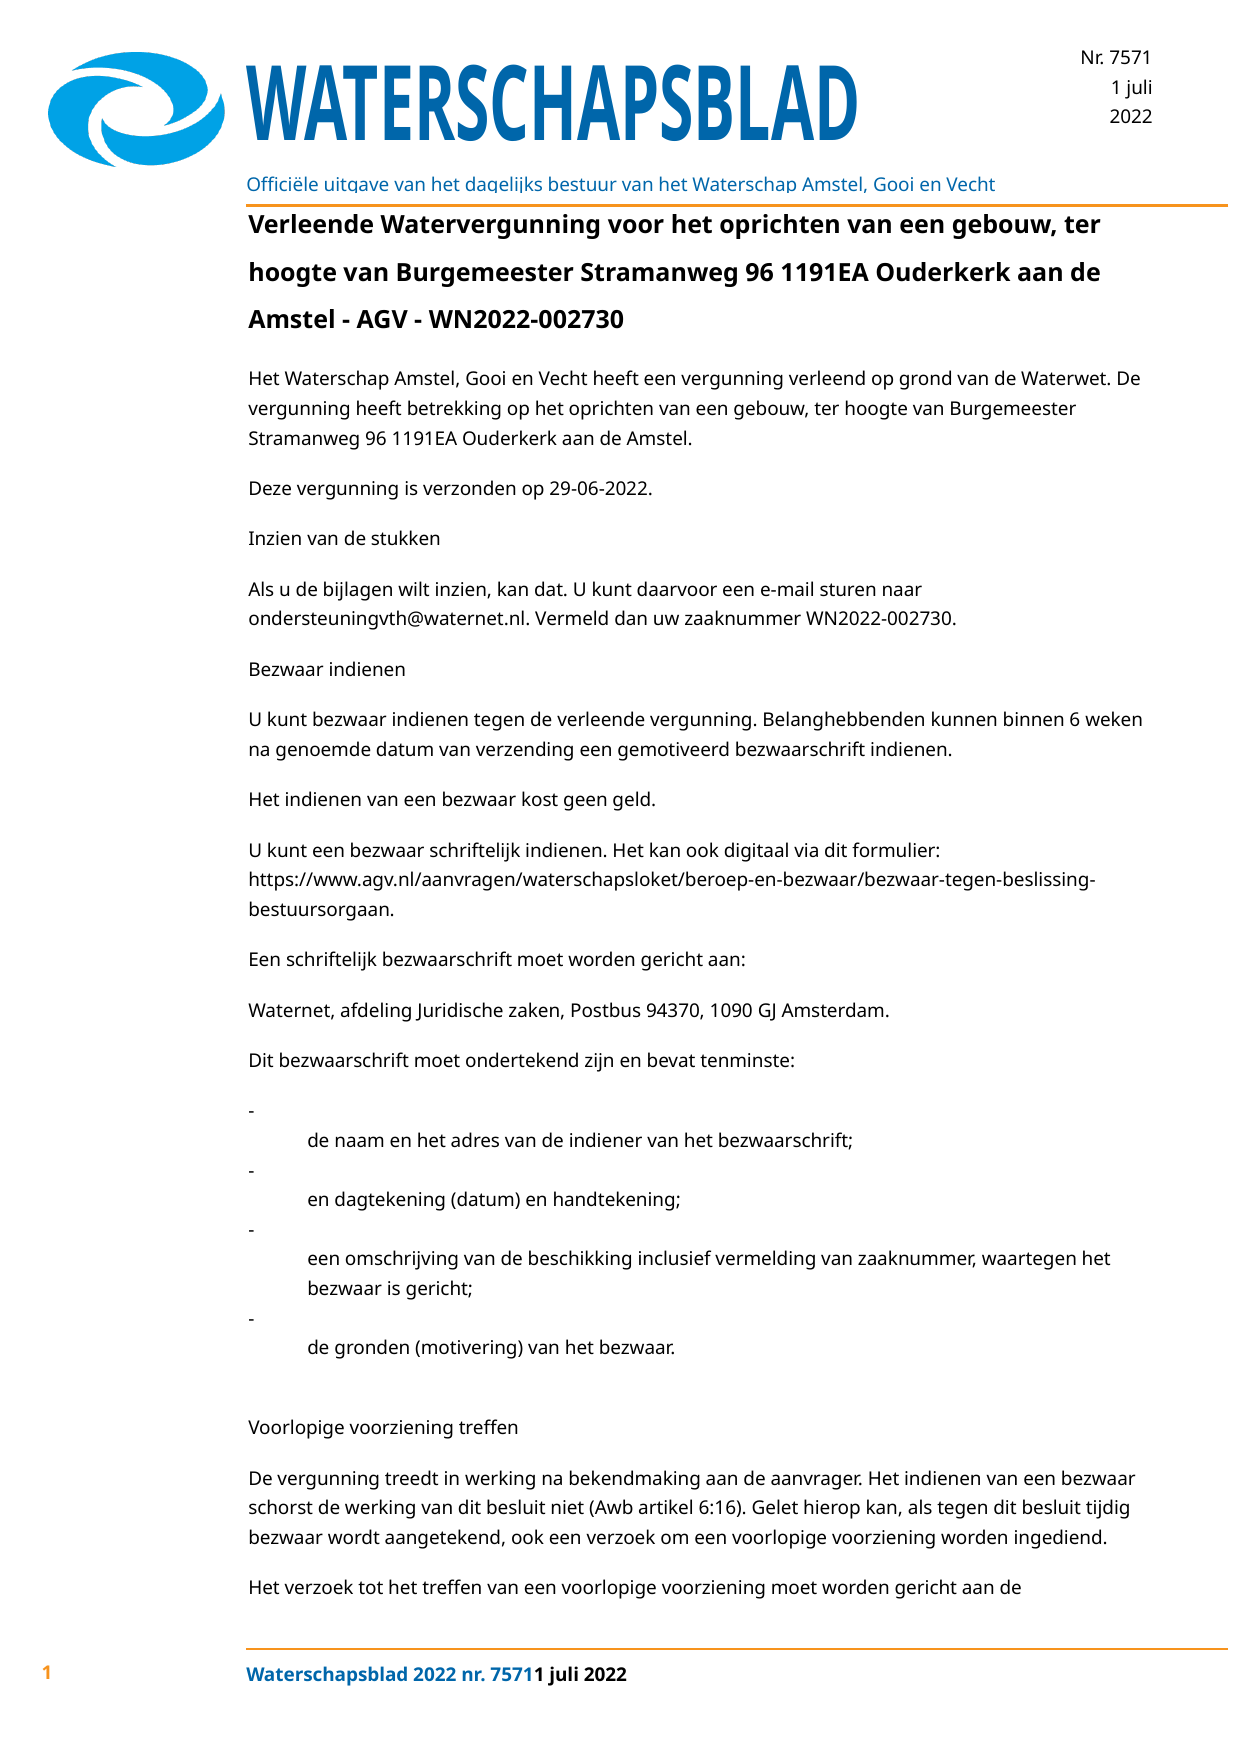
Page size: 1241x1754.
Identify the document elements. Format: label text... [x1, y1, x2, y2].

text U kunt een bezwaar schriftelijk indienen. Het kan ook digitaal via dit formulier: https://www.agv.nl/aanvragen/waterschapsloket/beroep-en-bezwaar/bezwaar-tegen-beslissing-bestuursorgaan. [248, 837, 1152, 922]
text Waternet, afdeling Juridische zaken, Postbus 94370, 1090 GJ Amsterdam. [248, 997, 1152, 1022]
text Als u de bijlagen wilt inzien, kan dat. U kunt daarvoor een e-mail sturen naar ondersteuningvth@waternet.nl. Vermeld dan uw zaaknummer WN2022-002730. [248, 576, 1152, 631]
text Deze vergunning is verzonden op 29-06-2022. [248, 475, 1152, 501]
text Bezwaar indienen [248, 656, 1152, 682]
text Dit bezwaarschrift moet ondertekend zijn en bevat tenminste: [248, 1047, 1152, 1073]
list de gronden (motivering) van het bezwaar. [248, 1334, 1152, 1360]
text De vergunning treedt in werking na bekendmaking aan de aanvrager. Het indienen van een bezwaar schorst de werking van dit besluit niet (Awb artikel 6:16). Gelet hierop kan, als tegen dit besluit tijdig bezwaar wordt aangetekend, ook een verzoek om een voorlopige voorziening worden ingediend. [248, 1465, 1152, 1549]
text Voorlopige voorziening treffen [248, 1414, 1152, 1440]
picture [41, 47, 231, 172]
text Het verzoek tot het treffen van een voorlopige voorziening moet worden gericht aan de [248, 1574, 1152, 1600]
text Het indienen van een bezwaar kost geen geld. [248, 786, 1152, 812]
text Het Waterschap Amstel, Gooi en Vecht heeft een vergunning verleend op grond van de Waterwet. De vergunning heeft betrekking op het oprichten van een gebouw, ter hoogte van Burgemeester Stramanweg 96 1191EA Ouderkerk aan de Amstel. [248, 366, 1152, 450]
text Inzien van de stukken [248, 526, 1152, 551]
list de naam en het adres van de indiener van het bezwaarschrift; [248, 1127, 1152, 1153]
text U kunt bezwaar indienen tegen de verleende vergunning. Belanghebbenden kunnen binnen 6 weken na genoemde datum van verzending een gemotiveerd bezwaarschrift indienen. [248, 706, 1152, 762]
list en dagtekening (datum) en handtekening; [248, 1186, 1152, 1212]
list een omschrijving van de beschikking inclusief vermelding van zaaknummer, waartegen het bezwaar is gericht; [248, 1246, 1152, 1301]
text Een schriftelijk bezwaarschrift moet worden gericht aan: [248, 946, 1152, 972]
text Verleende Watervergunning voor het oprichten van een gebouw, ter hoogte van Burgemeester Stramanweg 96 1191EA Ouderkerk aan de Amstel - AGV - WN2022-002730 [248, 207, 1152, 336]
